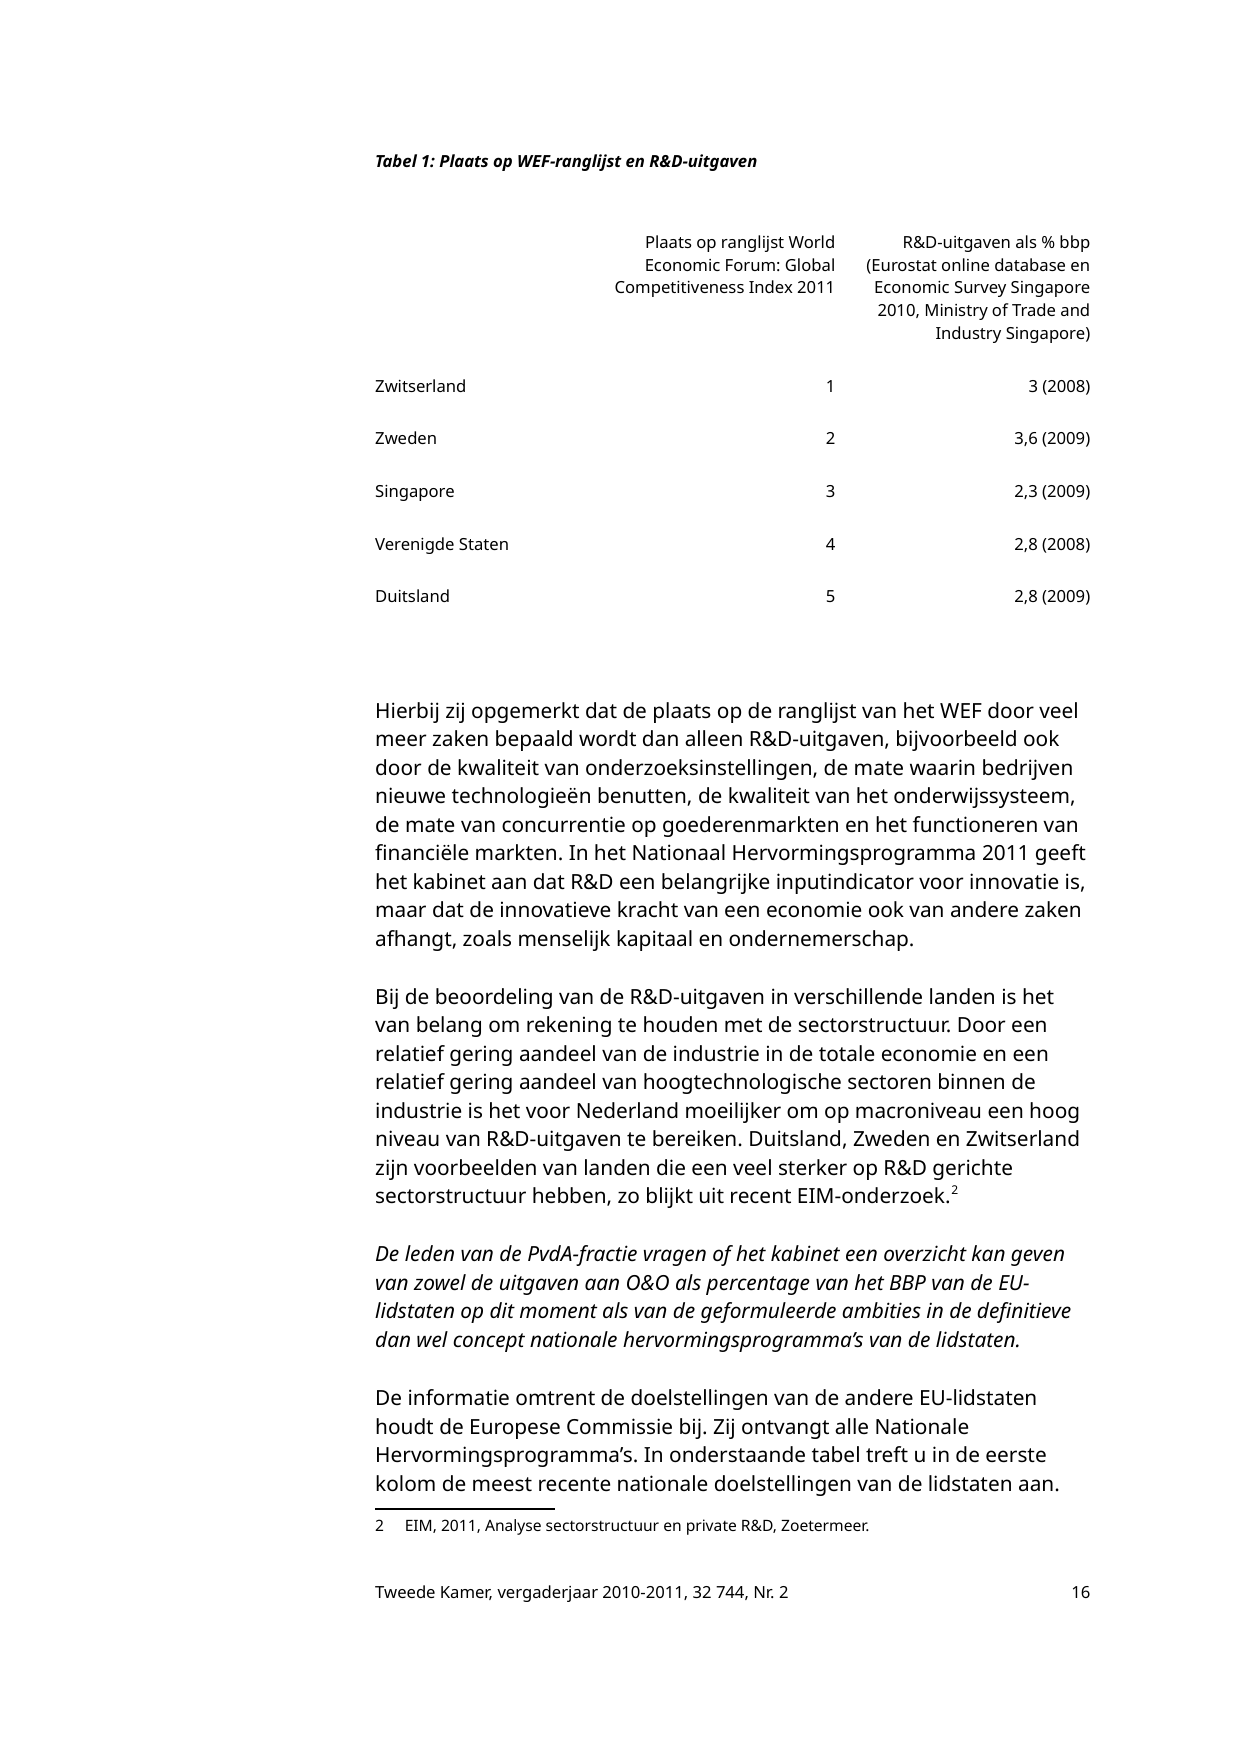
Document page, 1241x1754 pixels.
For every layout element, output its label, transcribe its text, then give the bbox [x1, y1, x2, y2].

table_cell Zweden [375, 427, 580, 479]
text Bij de beoordeling van de R&D-uitgaven in verschillende landen is het van belang om rekening te houden met de sectorstructuur. Door een relatief gering aandeel van de industrie in de totale economie en een relatief gering aandeel van hoogtechnologische sectoren binnen de industrie is het voor Nederland moeilijker om op macroniveau een hoog niveau van R&D-uitgaven te bereiken. Duitsland, Zweden en Zwitserland zijn voorbeelden van landen die een veel sterker op R&D gerichte sectorstructuur hebben, zo blijkt uit recent EIM-onderzoek. [375, 982, 1090, 1209]
table_cell 3 [580, 480, 835, 532]
table_cell Verenigde Staten [375, 532, 580, 585]
table_header [375, 231, 580, 374]
text Tabel 1: Plaats op WEF-ranglijst en R&D-uitgaven [375, 150, 1090, 173]
table_cell Singapore [375, 480, 580, 532]
table_cell 3,6 (2009) [835, 427, 1090, 479]
table_cell Zwitserland [375, 374, 580, 427]
table_cell 3 (2008) [835, 374, 1090, 427]
table_cell 2,8 (2009) [835, 585, 1090, 638]
text EIM, 2011, Analyse sectorstructuur en private R&D, Zoetermeer. [375, 1508, 1090, 1536]
table_cell Duitsland [375, 585, 580, 638]
table_cell 2,3 (2009) [835, 480, 1090, 532]
table_header Plaats op ranglijst World Economic Forum: Global Competitiveness Index 2011 [580, 231, 835, 374]
table_cell 2 [580, 427, 835, 479]
table_cell 1 [580, 374, 835, 427]
text Hierbij zij opgemerkt dat de plaats op de ranglijst van het WEF door veel meer zaken bepaald wordt dan alleen R&D-uitgaven, bijvoorbeeld ook door de kwaliteit van onderzoeksinstellingen, de mate waarin bedrijven nieuwe technologieën benutten, de kwaliteit van het onderwijssysteem, de mate van concurrentie op goederenmarkten en het functioneren van financiële markten. In het Nationaal Hervormingsprogramma 2011 geeft het kabinet aan dat R&D een belangrijke inputindicator voor innovatie is, maar dat de innovatieve kracht van een economie ook van andere zaken afhangt, zoals menselijk kapitaal en ondernemerschap. [375, 696, 1090, 952]
table_cell 5 [580, 585, 835, 638]
text De informatie omtrent de doelstellingen van de andere EU-lidstaten houdt de Europese Commissie bij. Zij ontvangt alle Nationale Hervormingsprogramma’s. In onderstaande tabel treft u in de eerste kolom de meest recente nationale doelstellingen van de lidstaten aan. [375, 1383, 1090, 1497]
table_cell 2,8 (2008) [835, 532, 1090, 585]
table_header R&D-uitgaven als % bbp (Eurostat online database en Economic Survey Singapore 2010, Ministry of Trade and Industry Singapore) [835, 231, 1090, 374]
text De leden van de PvdA-fractie vragen of het kabinet een overzicht kan geven van zowel de uitgaven aan O&O als percentage van het BBP van de EU-lidstaten op dit moment als van de geformuleerde ambities in de definitieve dan wel concept nationale hervormingsprogramma’s van de lidstaten. [375, 1239, 1090, 1353]
table_cell 4 [580, 532, 835, 585]
